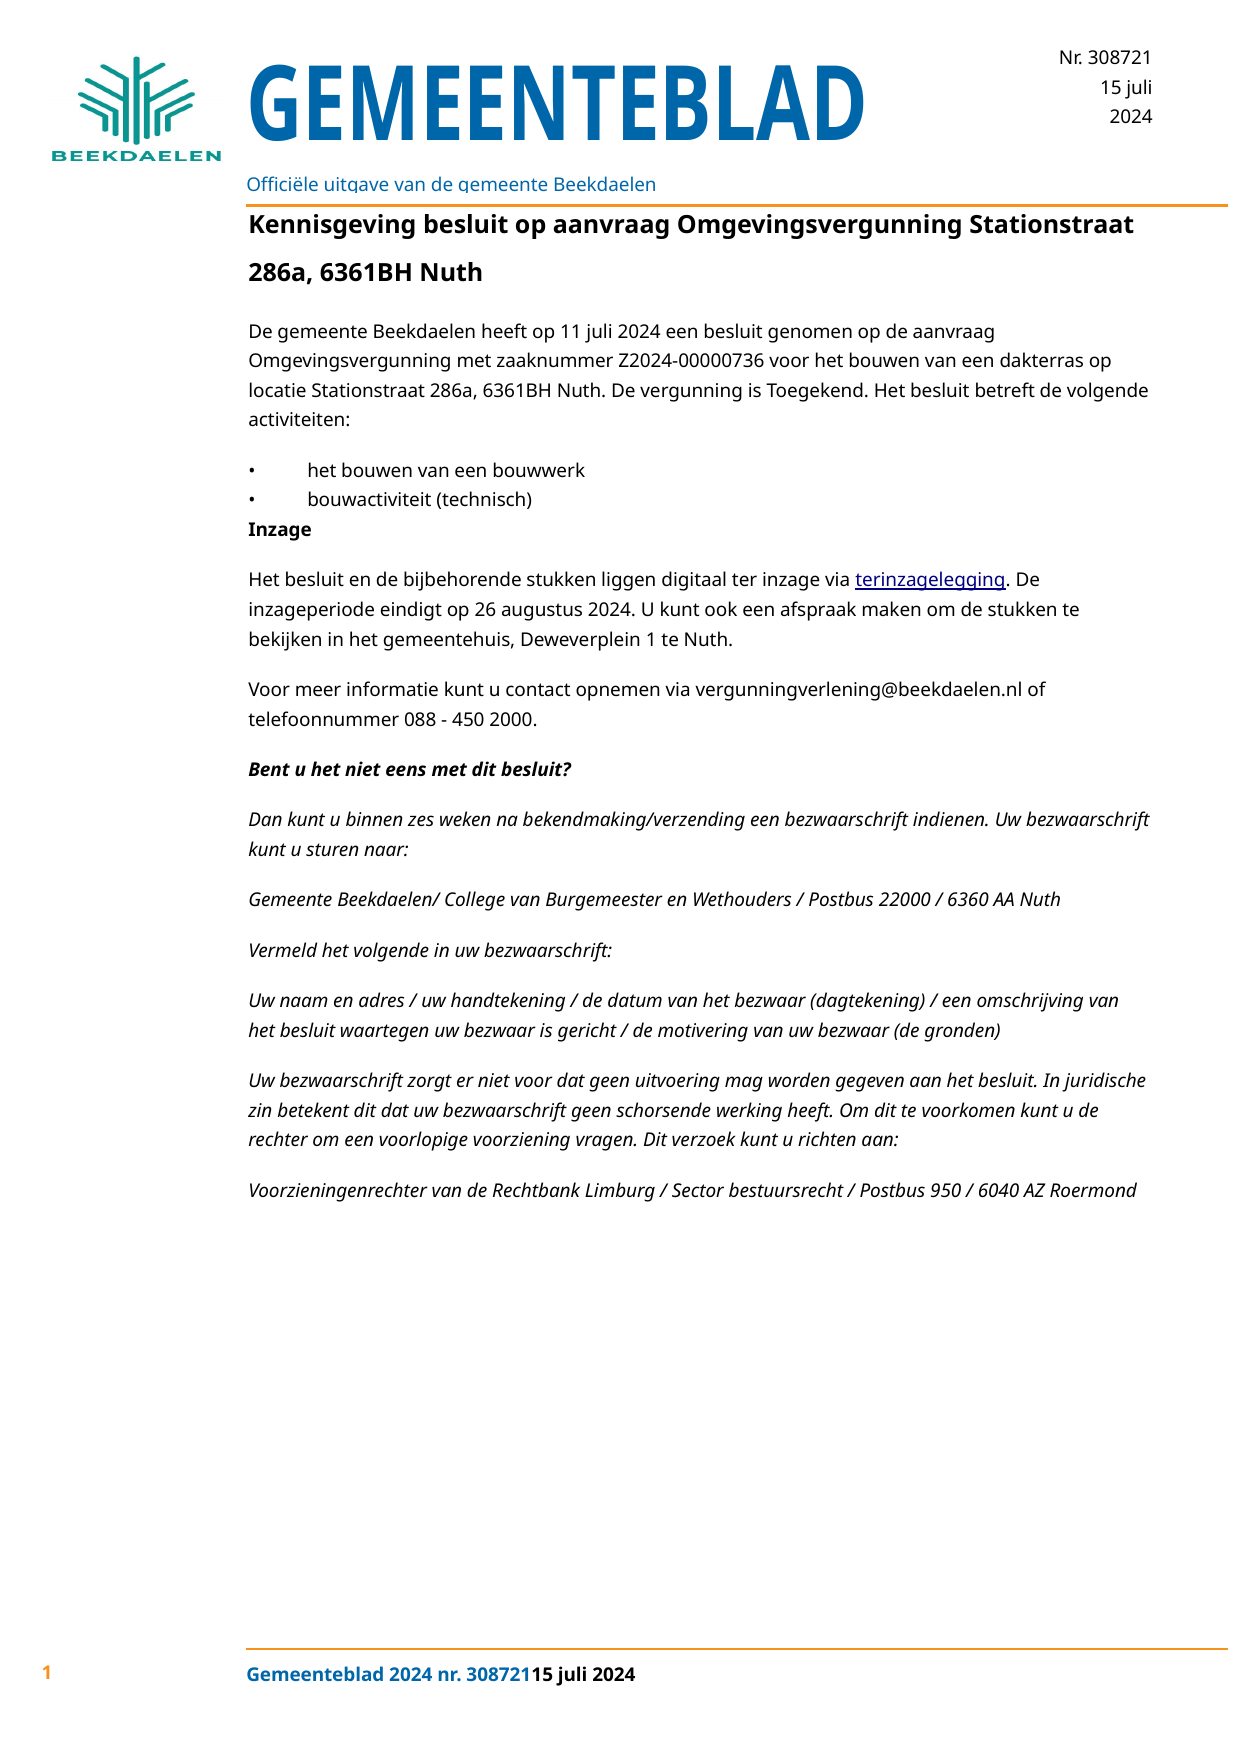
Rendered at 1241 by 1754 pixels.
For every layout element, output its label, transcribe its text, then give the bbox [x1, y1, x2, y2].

text Vermeld het volgende in uw bezwaarschrift: [248, 937, 1152, 963]
text Kennisgeving besluit op aanvraag Omgevingsvergunning Stationstraat 286a, 6361BH Nuth [248, 207, 1152, 288]
list bouwactiviteit (technisch) [248, 487, 1152, 512]
text Inzage [248, 516, 1152, 542]
text Voorzieningenrechter van de Rechtbank Limburg / Sector bestuursrecht / Postbus 950 / 6040 AZ Roermond [248, 1177, 1152, 1203]
text Uw bezwaarschrift zorgt er niet voor dat geen uitvoering mag worden gegeven aan het besluit. In juridische zin betekent dit dat uw bezwaarschrift geen schorsende werking heeft. Om dit te voorkomen kunt u de rechter om een voorlopige voorziening vragen. Dit verzoek kunt u richten aan: [248, 1067, 1152, 1152]
text Dan kunt u binnen zes weken na bekendmaking/verzending een bezwaarschrift indienen. Uw bezwaarschrift kunt u sturen naar: [248, 807, 1152, 862]
text Gemeente Beekdaelen/ College van Burgemeester en Wethouders / Postbus 22000 / 6360 AA Nuth [248, 887, 1152, 912]
text Het besluit en de bijbehorende stukken liggen digitaal ter inzage via terinzagelegging. De inzageperiode eindigt op 26 augustus 2024. U kunt ook een afspraak maken om de stukken te bekijken in het gemeentehuis, Deweverplein 1 te Nuth. [248, 567, 1152, 652]
text Bent u het niet eens met dit besluit? [248, 756, 1152, 782]
text De gemeente Beekdaelen heeft op 11 juli 2024 een besluit genomen op de aanvraag Omgevingsvergunning met zaaknummer Z2024-00000736 voor het bouwen van een dakterras op locatie Stationstraat 286a, 6361BH Nuth. De vergunning is Toegekend. Het besluit betreft de volgende activiteiten: [248, 318, 1152, 432]
text Uw naam en adres / uw handtekening / de datum van het bezwaar (dagtekening) / een omschrijving van het besluit waartegen uw bezwaar is gericht / de motivering van uw bezwaar (de gronden) [248, 987, 1152, 1043]
picture [41, 47, 231, 172]
text Voor meer informatie kunt u contact opnemen via vergunningverlening@beekdaelen.nl of telefoonnummer 088 - 450 2000. [248, 676, 1152, 732]
list het bouwen van een bouwwerk [248, 457, 1152, 483]
